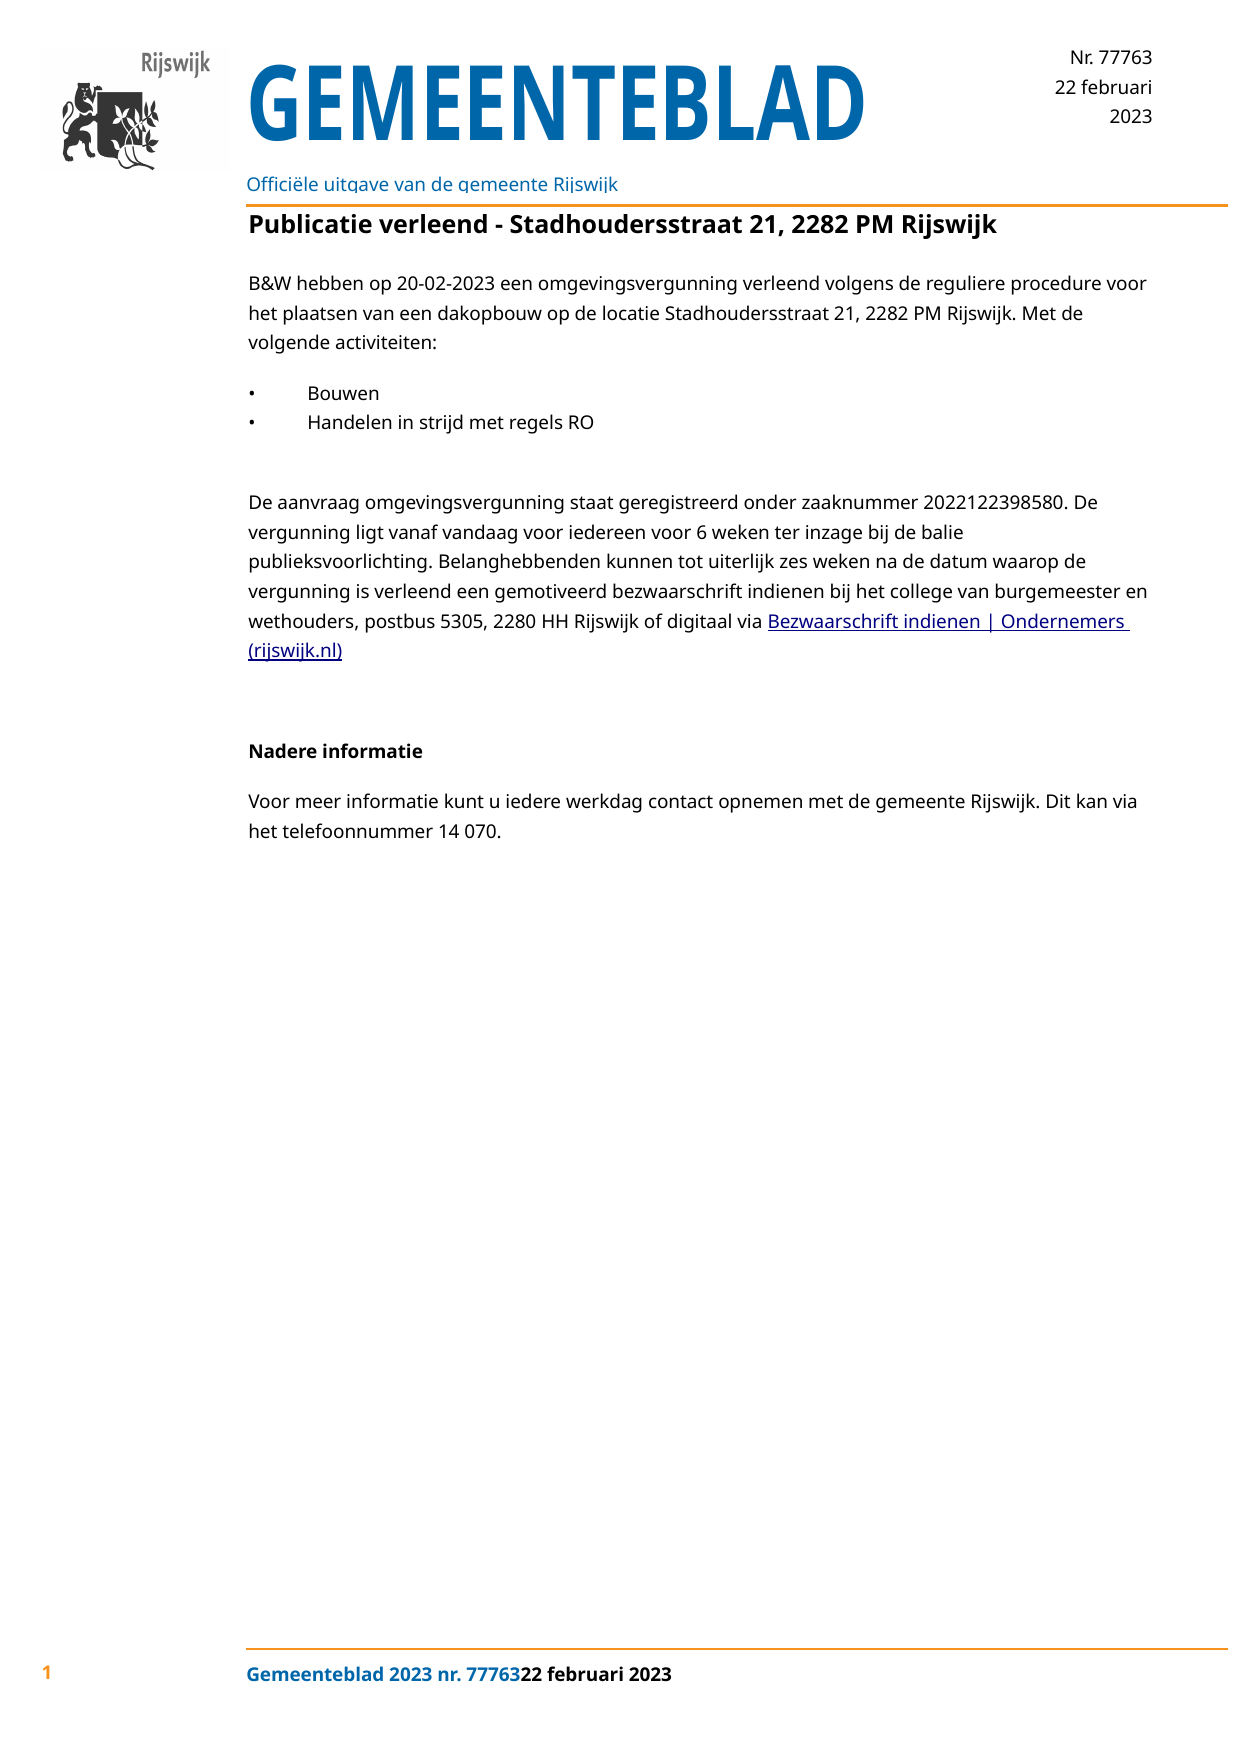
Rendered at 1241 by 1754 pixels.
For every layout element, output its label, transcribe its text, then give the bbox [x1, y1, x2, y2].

text B&W hebben op 20-02-2023 een omgevingsvergunning verleend volgens de reguliere procedure voor het plaatsen van een dakopbouw op de locatie Stadhoudersstraat 21, 2282 PM Rijswijk. Met de volgende activiteiten: [248, 270, 1152, 355]
text De aanvraag omgevingsvergunning staat geregistreerd onder zaaknummer 2022122398580. De vergunning ligt vanaf vandaag voor iedereen voor 6 weken ter inzage bij de balie publieksvoorlichting. Belanghebbenden kunnen tot uiterlijk zes weken na de datum waarop de vergunning is verleend een gemotiveerd bezwaarschrift indienen bij het college van burgemeester en wethouders, postbus 5305, 2280 HH Rijswijk of digitaal via Bezwaarschrift indienen | Ondernemers (rijswijk.nl) [248, 489, 1152, 663]
text Publicatie verleend - Stadhoudersstraat 21, 2282 PM Rijswijk [248, 207, 1152, 241]
list Bouwen [248, 380, 1152, 406]
text Nadere informatie [248, 738, 1152, 764]
list Handelen in strijd met regels RO [248, 409, 1152, 435]
picture [41, 47, 231, 172]
text Voor meer informatie kunt u iedere werkdag contact opnemen met de gemeente Rijswijk. Dit kan via het telefoonnummer 14 070. [248, 789, 1152, 844]
